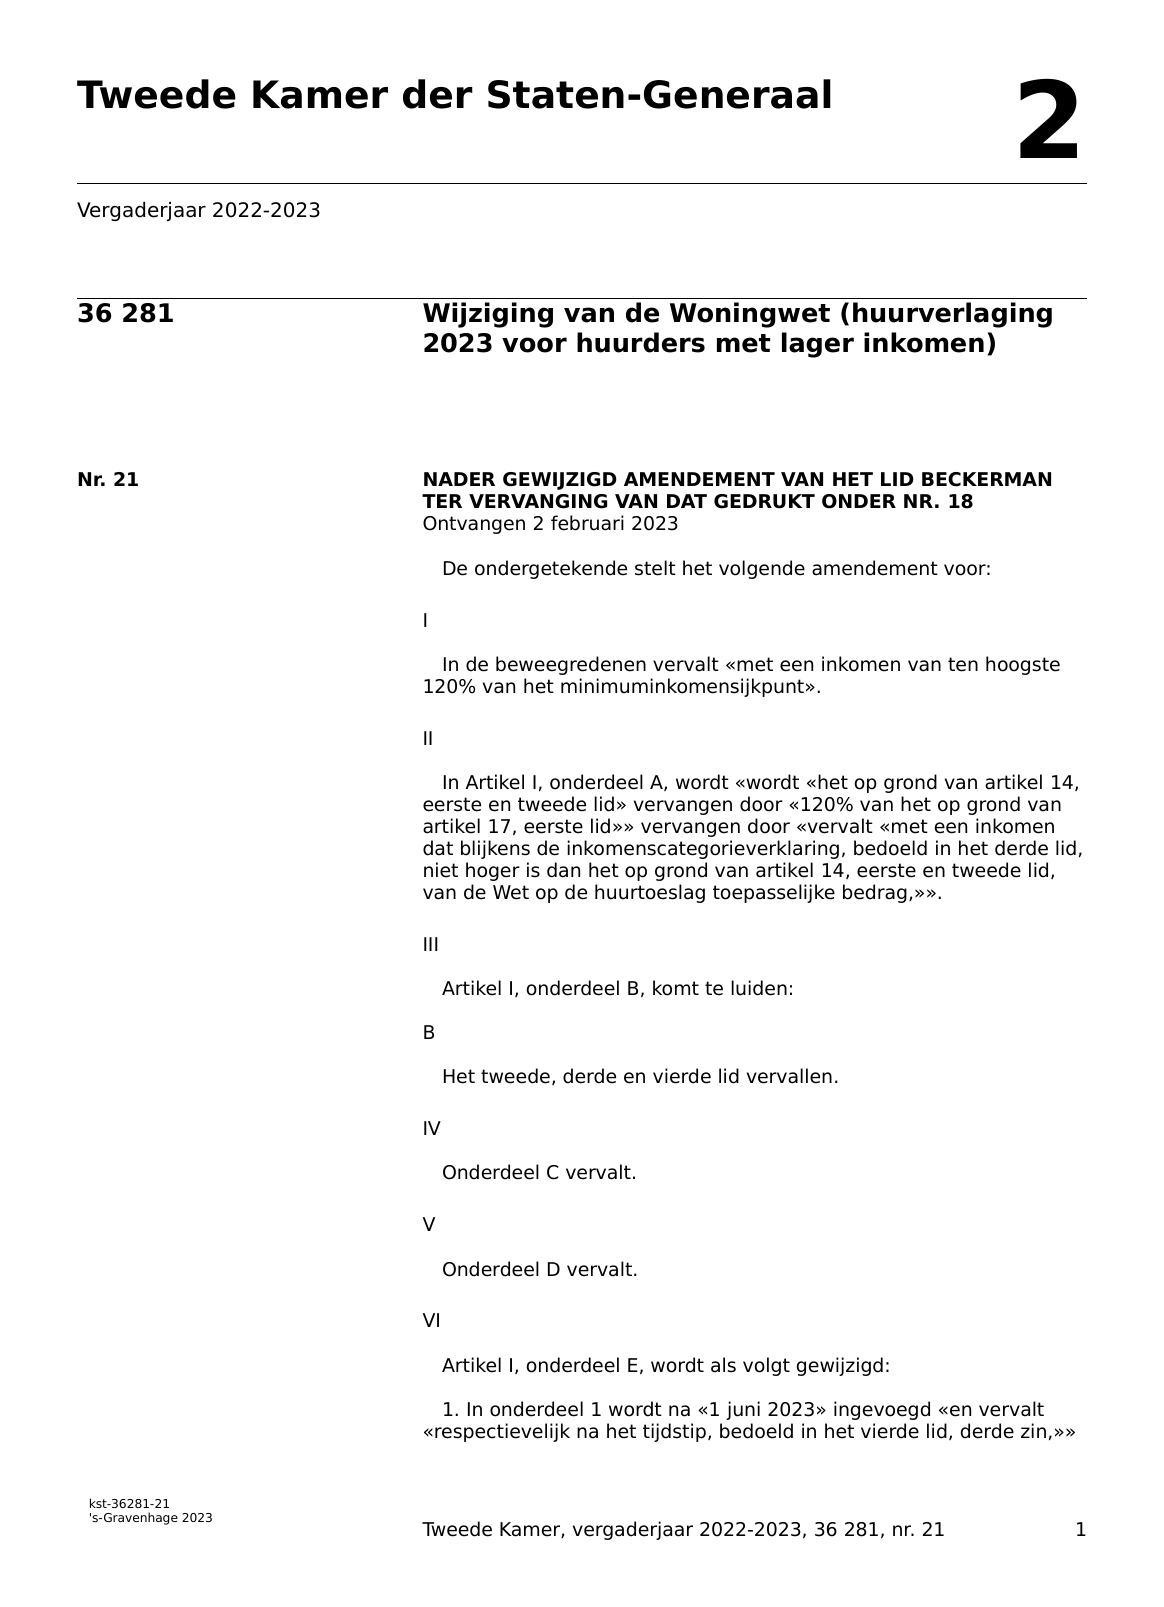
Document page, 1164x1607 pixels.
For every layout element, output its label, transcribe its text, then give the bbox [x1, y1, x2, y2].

text Artikel I, onderdeel B, komt te luiden: [422, 978, 1087, 1000]
subtitle V [422, 1214, 1087, 1236]
text 's-Gravenhage 2023 [88, 1511, 323, 1525]
text In Artikel I, onderdeel A, wordt «wordt «het op grond van artikel 14, eerste en tweede lid» vervangen door «120% van het op grond van artikel 17, eerste lid»» vervangen door «vervalt «met een inkomen dat blijkens de inkomenscategorieverklaring, bedoeld in het derde lid, niet hoger is dan het op grond van artikel 14, eerste en tweede lid, van de Wet op de huurtoeslag toepasselijke bedrag,»». [422, 772, 1087, 904]
text kst-36281-21 [88, 1497, 323, 1511]
text Onderdeel D vervalt. [422, 1258, 1087, 1280]
subtitle 36 281 Wijziging van de Woningwet (huurverlaging 2023 voor huurders met lager inkomen) [77, 299, 1087, 358]
text In de beweegredenen vervalt «met een inkomen van ten hoogste 120% van het minimuminkomensijkpunt». [422, 654, 1087, 698]
text Artikel I, onderdeel E, wordt als volgt gewijzigd: [422, 1354, 1087, 1377]
table_header Tweede Kamer der Staten-Generaal [77, 59, 886, 183]
subtitle Nr. 21 NADER GEWIJZIGD AMENDEMENT VAN HET LID BECKERMAN TER VERVANGING VAN DAT GEDRUKT ONDER NR. 18 [77, 469, 1087, 513]
text De ondergetekende stelt het volgende amendement voor: [422, 557, 1087, 579]
subtitle II [422, 728, 1087, 749]
text B [422, 1022, 1087, 1044]
table_header 2 [886, 59, 1087, 183]
text Ontvangen 2 februari 2023 [422, 513, 1087, 535]
subtitle IV [422, 1118, 1087, 1140]
text 1. In onderdeel 1 wordt na «1 juni 2023» ingevoegd «en vervalt «respectievelijk na het tijdstip, bedoeld in het vierde lid, derde zin,»» [422, 1399, 1087, 1443]
text Onderdeel C vervalt. [422, 1162, 1087, 1184]
subtitle VI [422, 1310, 1087, 1332]
text Het tweede, derde en vierde lid vervallen. [422, 1066, 1087, 1088]
subtitle I [422, 609, 1087, 631]
table_cell Vergaderjaar 2022-2023 [77, 184, 1087, 298]
subtitle III [422, 934, 1087, 956]
